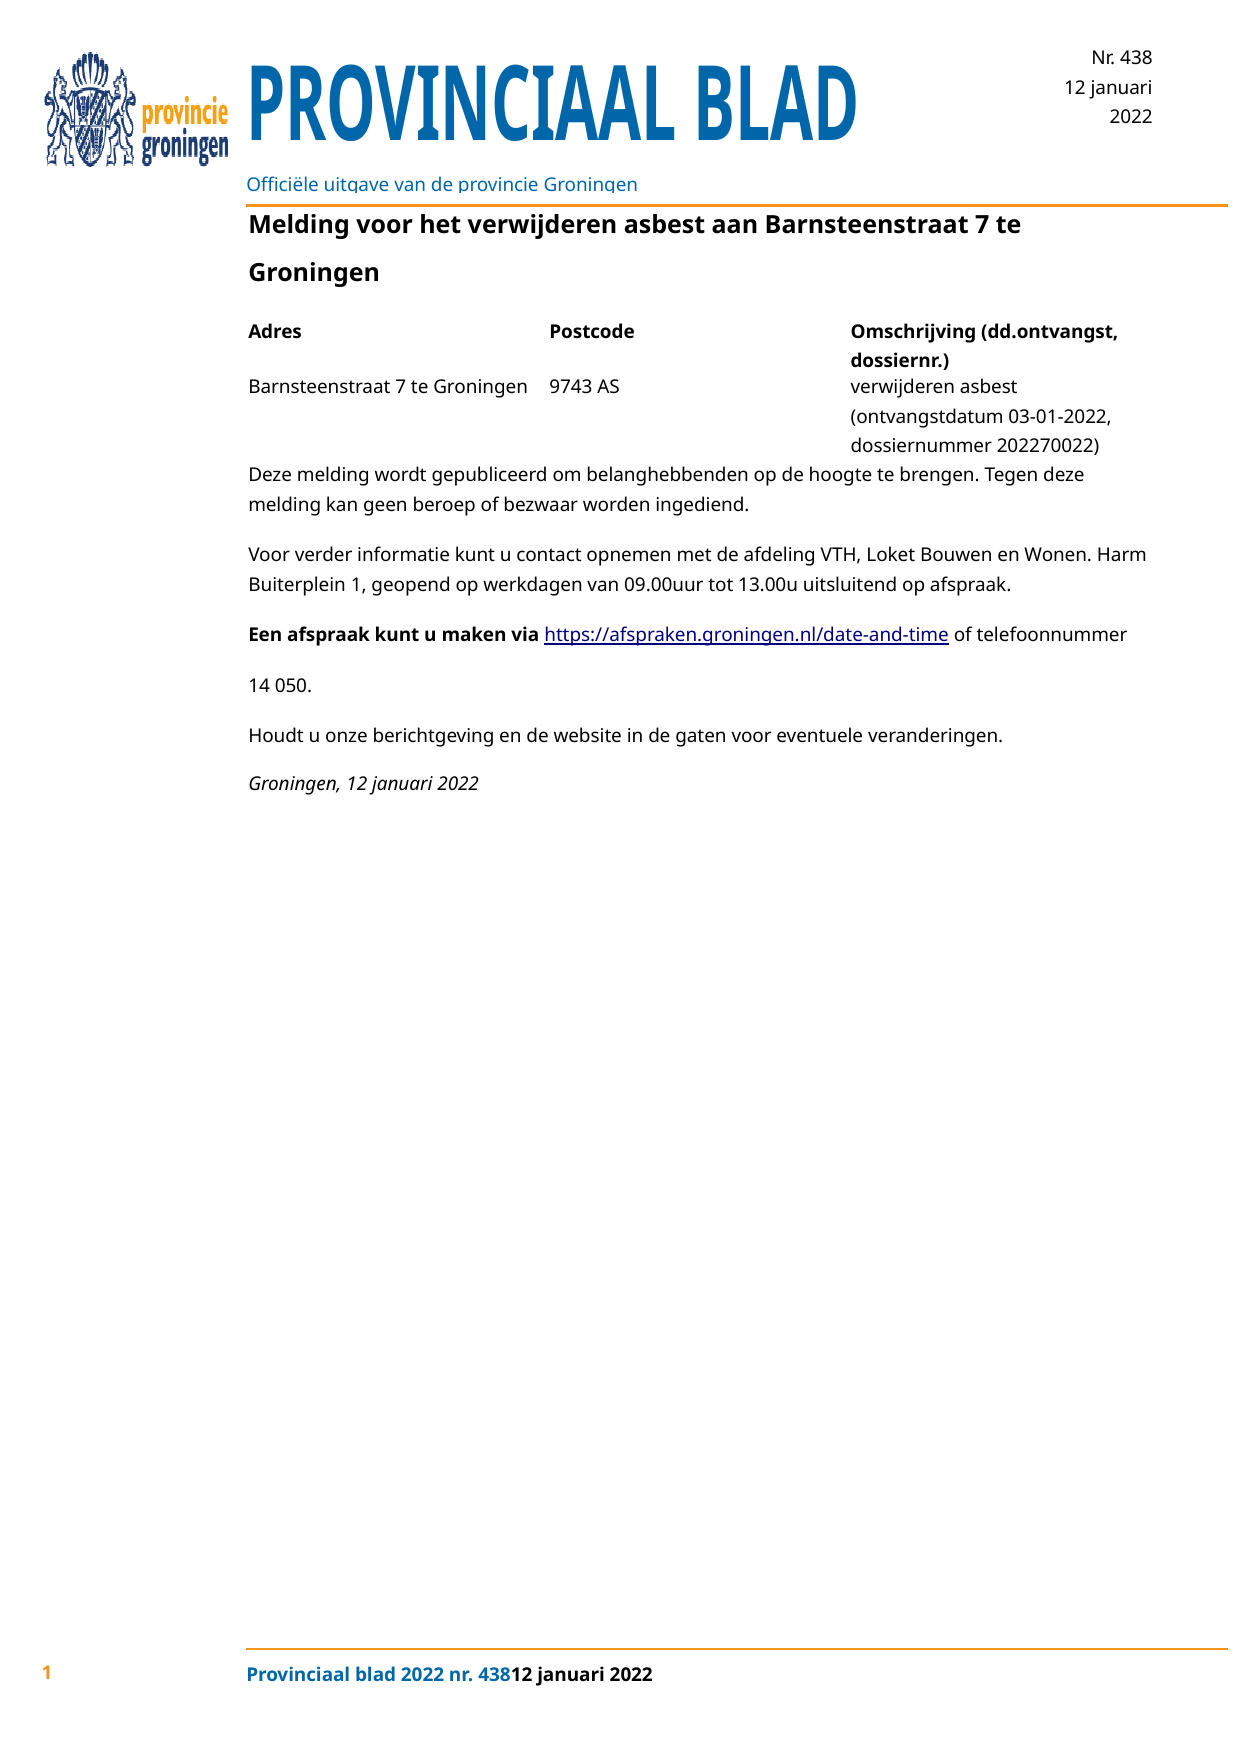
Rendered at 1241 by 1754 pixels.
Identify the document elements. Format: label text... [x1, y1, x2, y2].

table_header Postcode [549, 318, 850, 373]
picture [41, 47, 231, 172]
text Groningen, 12 januari 2022 [248, 770, 1152, 796]
text 14 050. [248, 672, 1152, 698]
text Melding voor het verwijderen asbest aan Barnsteenstraat 7 te Groningen [248, 207, 1152, 288]
text Voor verder informatie kunt u contact opnemen met de afdeling VTH, Loket Bouwen en Wonen. Harm Buiterplein 1, geopend op werkdagen van 09.00uur tot 13.00u uitsluitend op afspraak. [248, 541, 1152, 597]
table_cell verwijderen asbest (ontvangstdatum 03-01-2022, dossiernummer 202270022) [850, 373, 1152, 458]
text Een afspraak kunt u maken via https://afspraken.groningen.nl/date-and-time of telefoonnummer [248, 621, 1152, 647]
text Deze melding wordt gepubliceerd om belanghebbenden op de hoogte te brengen. Tegen deze melding kan geen beroep of bezwaar worden ingediend. [248, 461, 1152, 517]
table_cell 9743 AS [549, 373, 850, 458]
table_cell Barnsteenstraat 7 te Groningen [248, 373, 549, 458]
table_header Adres [248, 318, 549, 373]
table_header Omschrijving (dd.ontvangst, dossiernr.) [850, 318, 1152, 373]
text Houdt u onze berichtgeving en de website in de gaten voor eventuele veranderingen. [248, 722, 1152, 748]
